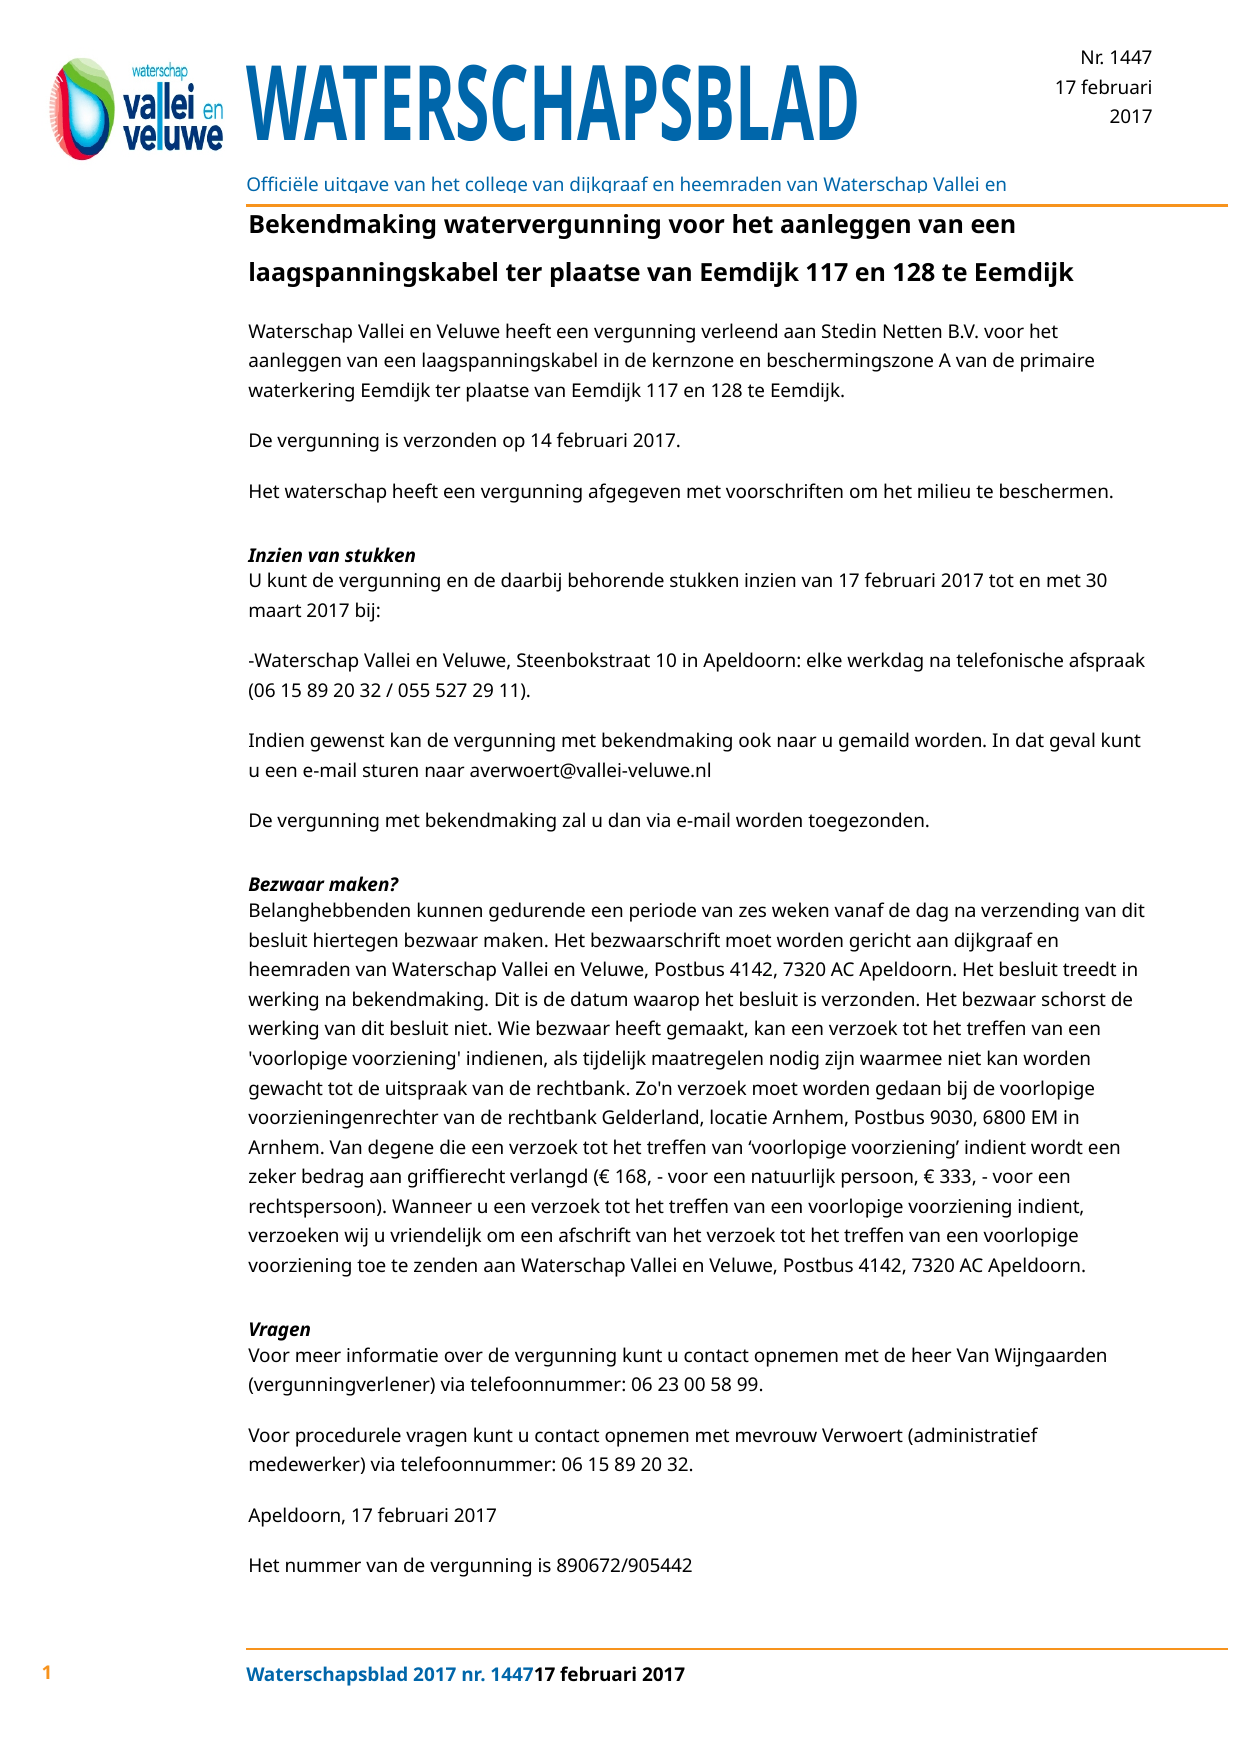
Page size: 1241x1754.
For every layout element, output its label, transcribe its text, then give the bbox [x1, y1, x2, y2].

text Voor procedurele vragen kunt u contact opnemen met mevrouw Verwoert (administratief medewerker) via telefoonnummer: 06 15 89 20 32. [248, 1422, 1152, 1477]
text Apeldoorn, 17 februari 2017 [248, 1502, 1152, 1528]
text Voor meer informatie over de vergunning kunt u contact opnemen met de heer Van Wijngaarden (vergunningverlener) via telefoonnummer: 06 23 00 58 99. [248, 1342, 1152, 1397]
text De vergunning met bekendmaking zal u dan via e-mail worden toegezonden. [248, 808, 1152, 833]
text Bezwaar maken? [248, 872, 1152, 897]
text Bekendmaking watervergunning voor het aanleggen van een laagspanningskabel ter plaatse van Eemdijk 117 en 128 te Eemdijk [248, 207, 1152, 288]
text Het nummer van de vergunning is 890672/905442 [248, 1552, 1152, 1578]
text -Waterschap Vallei en Veluwe, Steenbokstraat 10 in Apeldoorn: elke werkdag na telefonische afspraak (06 15 89 20 32 / 055 527 29 11). [248, 648, 1152, 703]
text Waterschap Vallei en Veluwe heeft een vergunning verleend aan Stedin Netten B.V. voor het aanleggen van een laagspanningskabel in de kernzone en beschermingszone A van de primaire waterkering Eemdijk ter plaatse van Eemdijk 117 en 128 te Eemdijk. [248, 318, 1152, 403]
text Vragen [248, 1316, 1152, 1342]
text Belanghebbenden kunnen gedurende een periode van zes weken vanaf de dag na verzending van dit besluit hiertegen bezwaar maken. Het bezwaarschrift moet worden gericht aan dijkgraaf en heemraden van Waterschap Vallei en Veluwe, Postbus 4142, 7320 AC Apeldoorn. Het besluit treedt in werking na bekendmaking. Dit is de datum waarop het besluit is verzonden. Het bezwaar schorst de werking van dit besluit niet. Wie bezwaar heeft gemaakt, kan een verzoek tot het treffen van een 'voorlopige voorziening' indienen, als tijdelijk maatregelen nodig zijn waarmee niet kan worden gewacht tot de uitspraak van de rechtbank. Zo'n verzoek moet worden gedaan bij de voorlopige voorzieningenrechter van de rechtbank Gelderland, locatie Arnhem, Postbus 9030, 6800 EM in Arnhem. Van degene die een verzoek tot het treffen van ‘voorlopige voorziening’ indient wordt een zeker bedrag aan griffierecht verlangd (€ 168, - voor een natuurlijk persoon, € 333, - voor een rechtspersoon). Wanneer u een verzoek tot het treffen van een voorlopige voorziening indient, verzoeken wij u vriendelijk om een afschrift van het verzoek tot het treffen van een voorlopige voorziening toe te zenden aan Waterschap Vallei en Veluwe, Postbus 4142, 7320 AC Apeldoorn. [248, 897, 1152, 1278]
text De vergunning is verzonden op 14 februari 2017. [248, 427, 1152, 453]
text U kunt de vergunning en de daarbij behorende stukken inzien van 17 februari 2017 tot en met 30 maart 2017 bij: [248, 568, 1152, 623]
text Het waterschap heeft een vergunning afgegeven met voorschriften om het milieu te beschermen. [248, 478, 1152, 504]
text Indien gewenst kan de vergunning met bekendmaking ook naar u gemaild worden. In dat geval kunt u een e-mail sturen naar averwoert@vallei-veluwe.nl [248, 728, 1152, 783]
text Inzien van stukken [248, 542, 1152, 568]
picture [41, 47, 231, 172]
